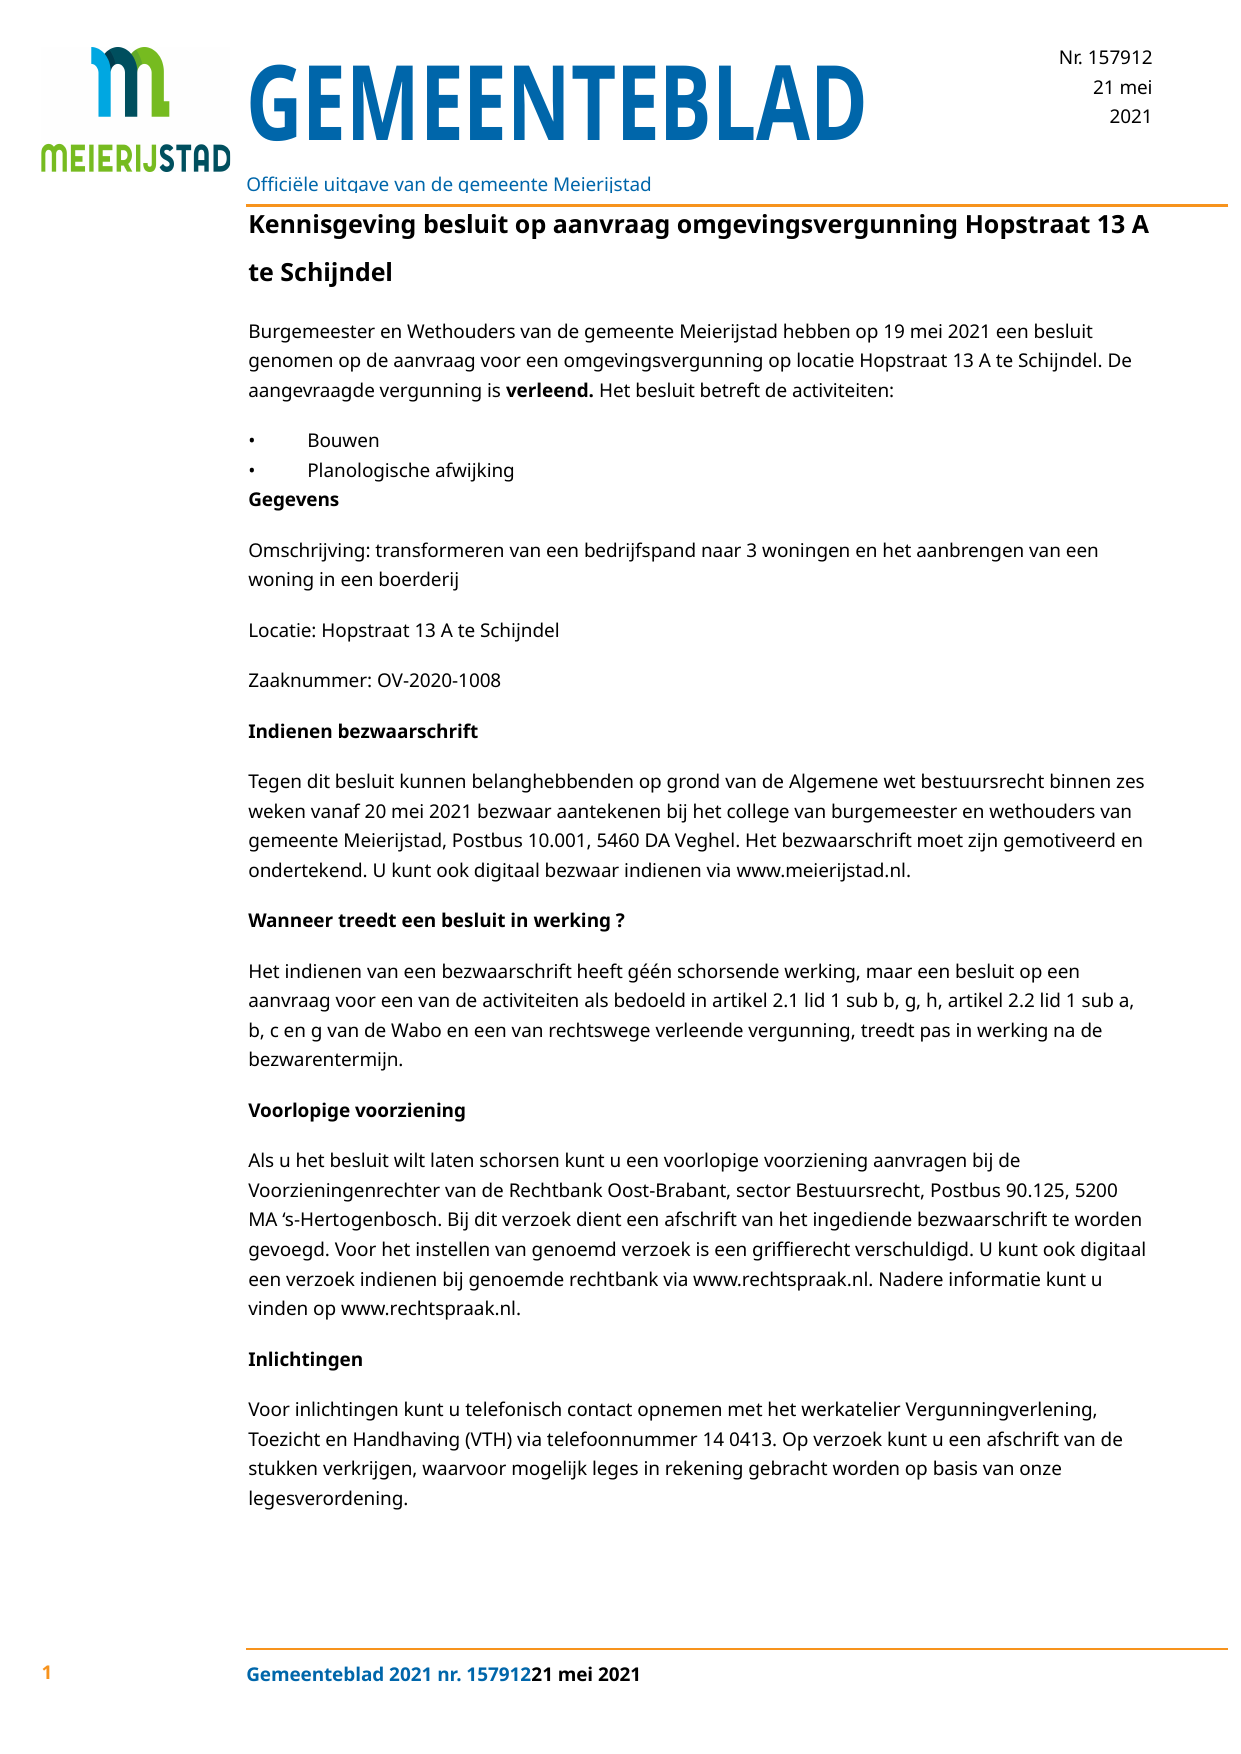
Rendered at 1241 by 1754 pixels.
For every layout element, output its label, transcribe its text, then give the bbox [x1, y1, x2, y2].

text Gegevens [248, 487, 1152, 512]
text Burgemeester en Wethouders van de gemeente Meierijstad hebben op 19 mei 2021 een besluit genomen op de aanvraag voor een omgevingsvergunning op locatie Hopstraat 13 A te Schijndel. De aangevraagde vergunning is verleend. Het besluit betreft de activiteiten: [248, 318, 1152, 403]
text Kennisgeving besluit op aanvraag omgevingsvergunning Hopstraat 13 A te Schijndel [248, 207, 1152, 288]
text Als u het besluit wilt laten schorsen kunt u een voorlopige voorziening aanvragen bij de Voorzieningenrechter van de Rechtbank Oost-Brabant, sector Bestuursrecht, Postbus 90.125, 5200 MA ‘s-Hertogenbosch. Bij dit verzoek dient een afschrift van het ingediende bezwaarschrift te worden gevoegd. Voor het instellen van genoemd verzoek is een griffierecht verschuldigd. U kunt ook digitaal een verzoek indienen bij genoemde rechtbank via www.rechtspraak.nl. Nadere informatie kunt u vinden op www.rechtspraak.nl. [248, 1147, 1152, 1321]
list Planologische afwijking [248, 457, 1152, 483]
text Zaaknummer: OV-2020-1008 [248, 667, 1152, 693]
text Voorlopige voorziening [248, 1097, 1152, 1123]
text Voor inlichtingen kunt u telefonisch contact opnemen met het werkatelier Vergunningverlening, Toezicht en Handhaving (VTH) via telefoonnummer 14 0413. Op verzoek kunt u een afschrift van de stukken verkrijgen, waarvoor mogelijk leges in rekening gebracht worden op basis van onze legesverordening. [248, 1396, 1152, 1511]
text Inlichtingen [248, 1346, 1152, 1372]
list Bouwen [248, 427, 1152, 453]
text Omschrijving: transformeren van een bedrijfspand naar 3 woningen en het aanbrengen van een woning in een boerderij [248, 537, 1152, 592]
text Wanneer treedt een besluit in werking ? [248, 907, 1152, 933]
text Tegen dit besluit kunnen belanghebbenden op grond van de Algemene wet bestuursrecht binnen zes weken vanaf 20 mei 2021 bezwaar aantekenen bij het college van burgemeester en wethouders van gemeente Meierijstad, Postbus 10.001, 5460 DA Veghel. Het bezwaarschrift moet zijn gemotiveerd en ondertekend. U kunt ook digitaal bezwaar indienen via www.meierijstad.nl. [248, 768, 1152, 883]
text Locatie: Hopstraat 13 A te Schijndel [248, 617, 1152, 643]
text Het indienen van een bezwaarschrift heeft géén schorsende werking, maar een besluit op een aanvraag voor een van de activiteiten als bedoeld in artikel 2.1 lid 1 sub b, g, h, artikel 2.2 lid 1 sub a, b, c en g van de Wabo en een van rechtswege verleende vergunning, treedt pas in werking na de bezwarentermijn. [248, 958, 1152, 1072]
text Indienen bezwaarschrift [248, 718, 1152, 744]
picture [41, 47, 231, 172]
